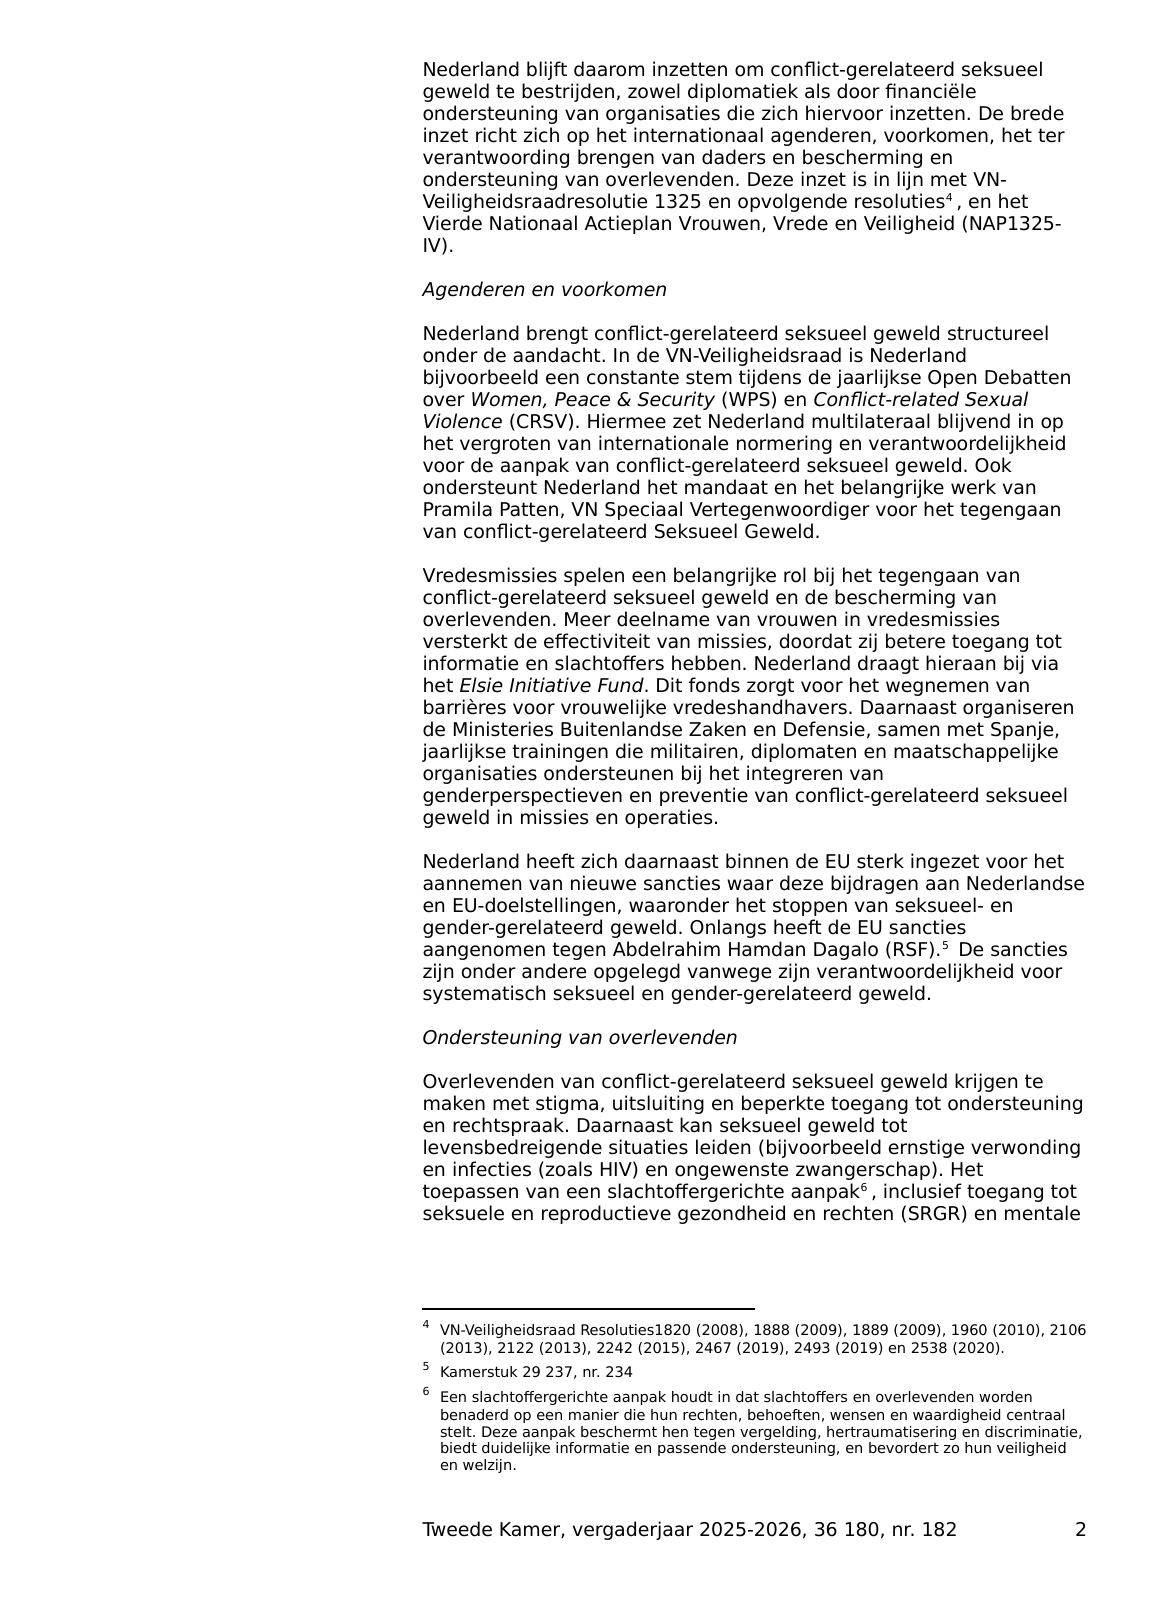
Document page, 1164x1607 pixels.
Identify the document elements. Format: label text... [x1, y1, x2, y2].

subtitle Agenderen en voorkomen [422, 279, 1087, 301]
subtitle Ondersteuning van overlevenden [422, 1027, 1087, 1049]
text Een slachtoffergerichte aanpak houdt in dat slachtoffers en overlevenden worden benaderd op een manier die hun rechten, behoeften, wensen en waardigheid centraal stelt. Deze aanpak beschermt hen tegen vergelding, hertraumatisering en discriminatie, biedt duidelijke informatie en passende ondersteuning, en bevordert zo hun veiligheid en welzijn. [422, 1385, 1087, 1474]
text Overlevenden van conflict-gerelateerd seksueel geweld krijgen te maken met stigma, uitsluiting en beperkte toegang tot ondersteuning en rechtspraak. Daarnaast kan seksueel geweld tot levensbedreigende situaties leiden (bijvoorbeeld ernstige verwonding en infecties (zoals HIV) en ongewenste zwangerschap). Het toepassen van een slachtoffergerichte aanpak, inclusief toegang tot seksuele en reproductieve gezondheid en rechten (SRGR) en mentale [422, 1071, 1087, 1225]
text Kamerstuk 29 237, nr. 234 [422, 1360, 1087, 1382]
text Nederland heeft zich daarnaast binnen de EU sterk ingezet voor het aannemen van nieuwe sancties waar deze bijdragen aan Nederlandse en EU-doelstellingen, waaronder het stoppen van seksueel- en gender-gerelateerd geweld. Onlangs heeft de EU sancties aangenomen tegen Abdelrahim Hamdan Dagalo (RSF). De sancties zijn onder andere opgelegd vanwege zijn verantwoordelijkheid voor systematisch seksueel en gender-gerelateerd geweld. [422, 851, 1087, 1005]
text VN-Veiligheidsraad Resoluties1820 (2008), 1888 (2009), 1889 (2009), 1960 (2010), 2106 (2013), 2122 (2013), 2242 (2015), 2467 (2019), 2493 (2019) en 2538 (2020). [422, 1318, 1087, 1357]
text Nederland blijft daarom inzetten om conflict-gerelateerd seksueel geweld te bestrijden, zowel diplomatiek als door financiële ondersteuning van organisaties die zich hiervoor inzetten. De brede inzet richt zich op het internationaal agenderen, voorkomen, het ter verantwoording brengen van daders en bescherming en ondersteuning van overlevenden. Deze inzet is in lijn met VN-Veiligheidsraadresolutie 1325 en opvolgende resoluties, en het Vierde Nationaal Actieplan Vrouwen, Vrede en Veiligheid (NAP1325-IV). [422, 59, 1087, 257]
text Nederland brengt conflict-gerelateerd seksueel geweld structureel onder de aandacht. In de VN-Veiligheidsraad is Nederland bijvoorbeeld een constante stem tijdens de jaarlijkse Open Debatten over Women, Peace & Security (WPS) en Conflict-related Sexual Violence (CRSV). Hiermee zet Nederland multilateraal blijvend in op het vergroten van internationale normering en verantwoordelijkheid voor de aanpak van conflict-gerelateerd seksueel geweld. Ook ondersteunt Nederland het mandaat en het belangrijke werk van Pramila Patten, VN Speciaal Vertegenwoordiger voor het tegengaan van conflict-gerelateerd Seksueel Geweld. [422, 323, 1087, 543]
text Vredesmissies spelen een belangrijke rol bij het tegengaan van conflict-gerelateerd seksueel geweld en de bescherming van overlevenden. Meer deelname van vrouwen in vredesmissies versterkt de effectiviteit van missies, doordat zij betere toegang tot informatie en slachtoffers hebben. Nederland draagt hieraan bij via het Elsie Initiative Fund. Dit fonds zorgt voor het wegnemen van barrières voor vrouwelijke vredeshandhavers. Daarnaast organiseren de Ministeries Buitenlandse Zaken en Defensie, samen met Spanje, jaarlijkse trainingen die militairen, diplomaten en maatschappelijke organisaties ondersteunen bij het integreren van genderperspectieven en preventie van conflict-gerelateerd seksueel geweld in missies en operaties. [422, 565, 1087, 829]
